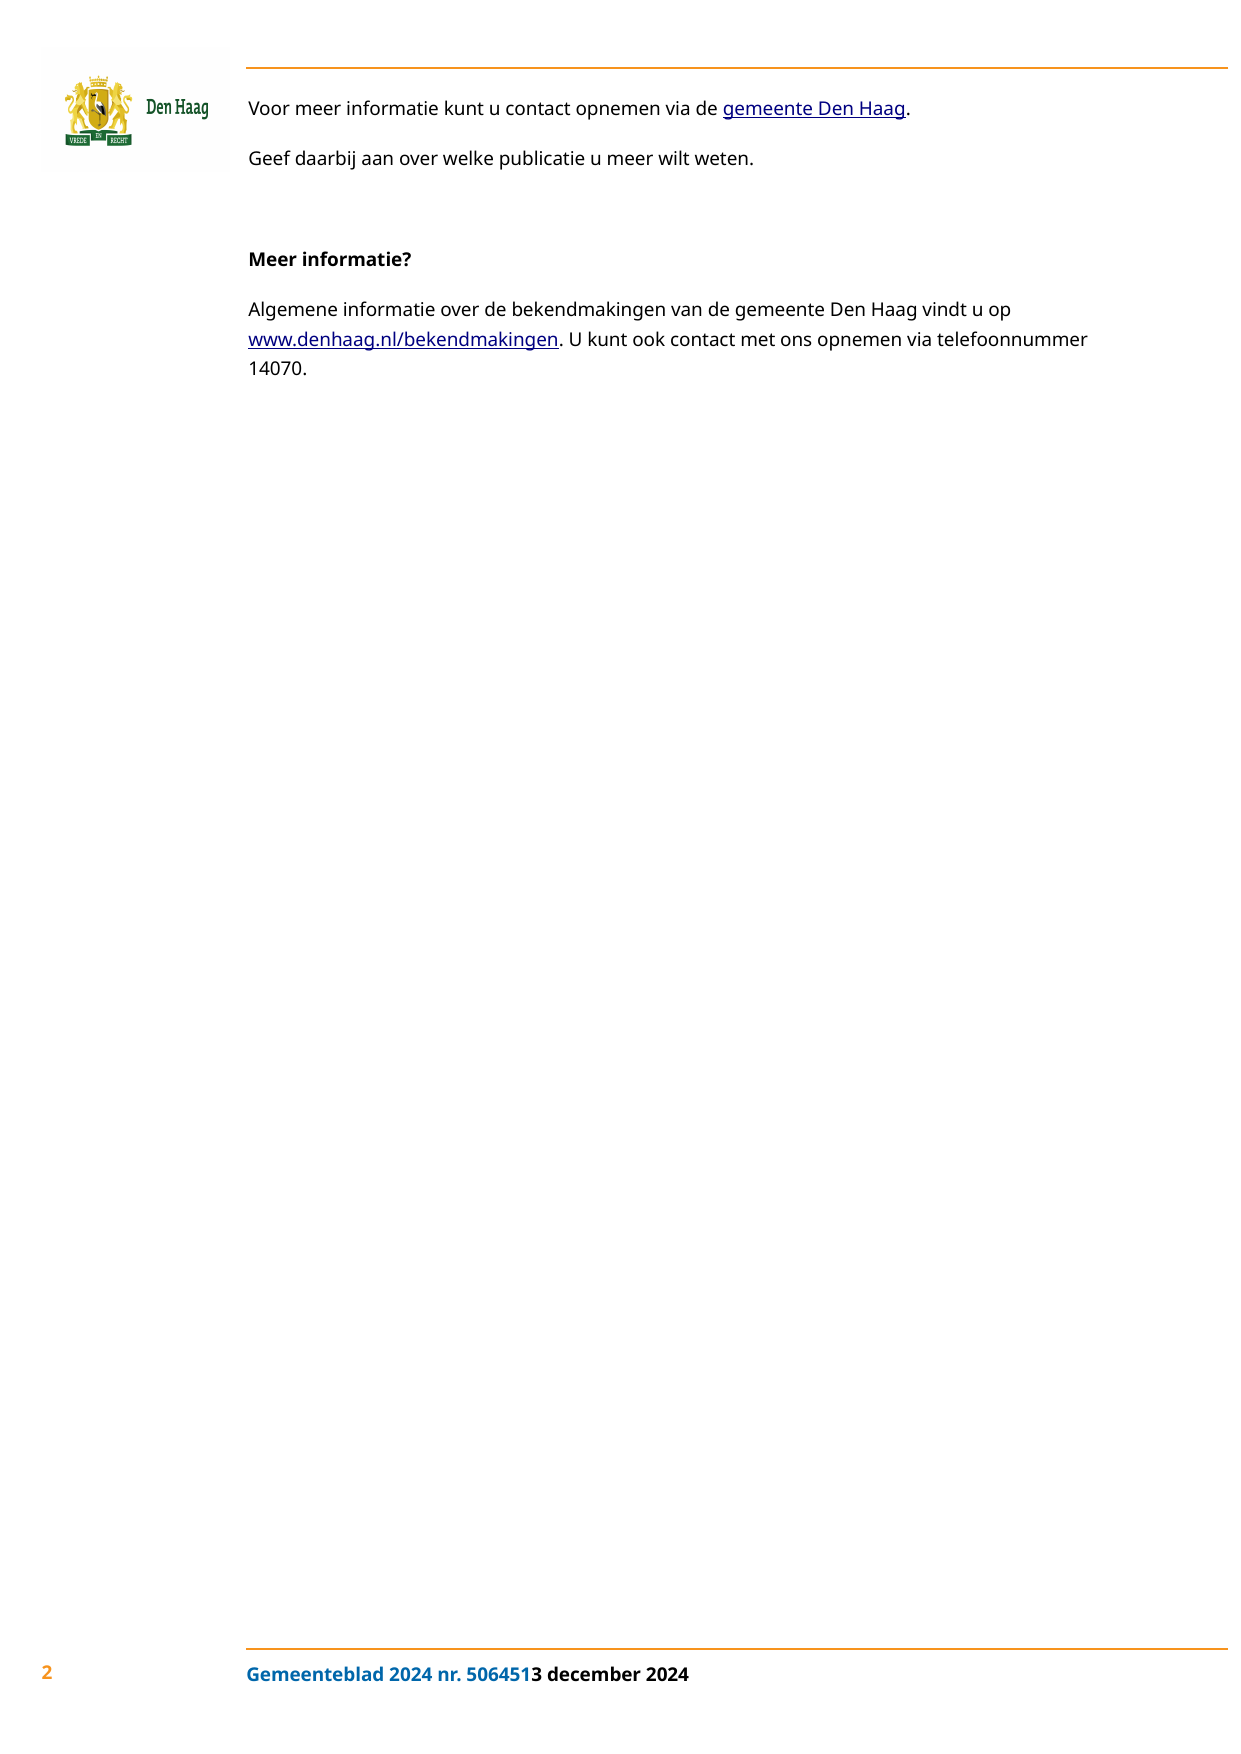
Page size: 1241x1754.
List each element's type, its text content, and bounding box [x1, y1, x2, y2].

text Geef daarbij aan over welke publicatie u meer wilt weten. [248, 145, 1152, 171]
text Algemene informatie over de bekendmakingen van de gemeente Den Haag vindt u op www.denhaag.nl/bekendmakingen. U kunt ook contact met ons opnemen via telefoonnummer 14070. [248, 296, 1152, 381]
picture [41, 47, 231, 172]
text Meer informatie? [248, 246, 1152, 272]
text Voor meer informatie kunt u contact opnemen via de gemeente Den Haag. [248, 95, 1152, 121]
